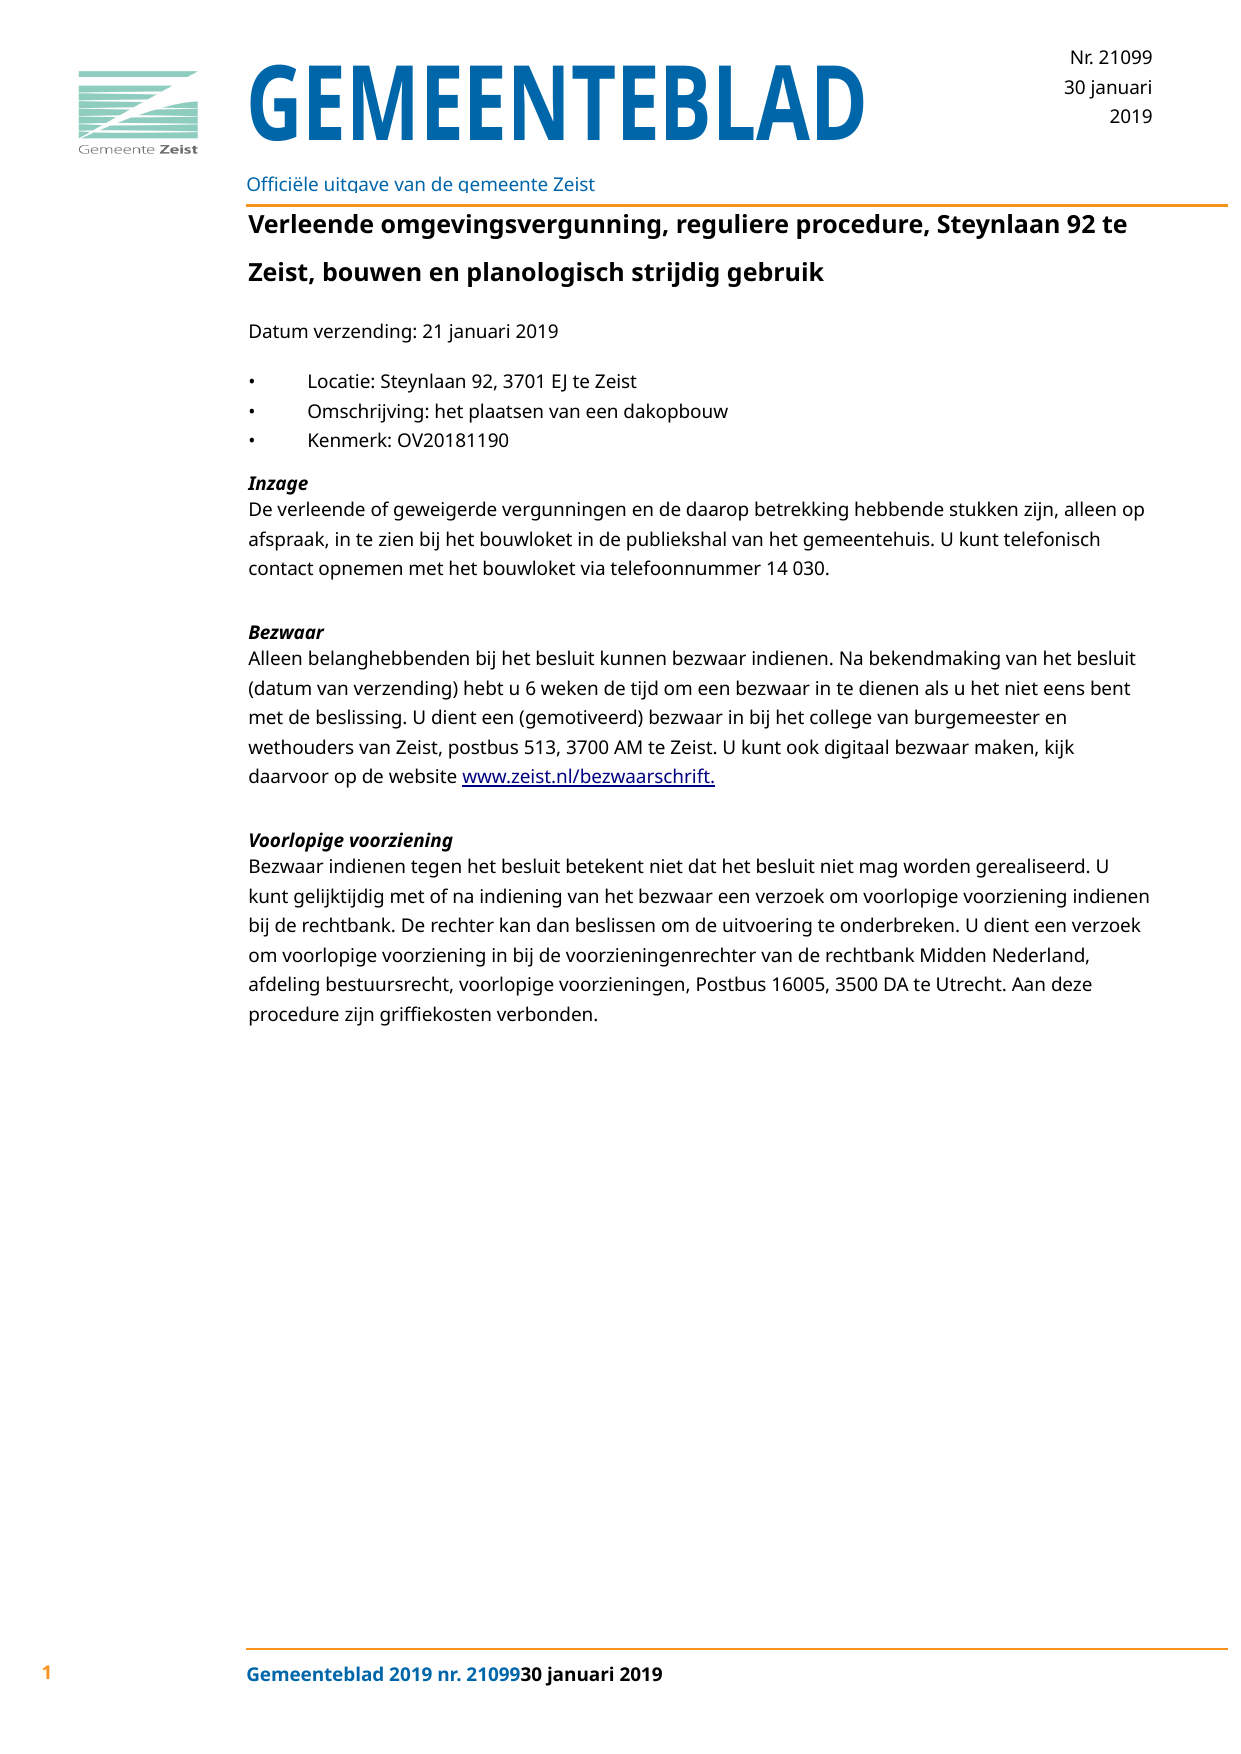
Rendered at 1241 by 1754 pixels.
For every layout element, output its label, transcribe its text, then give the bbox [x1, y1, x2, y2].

text Datum verzending: 21 januari 2019 [248, 318, 1152, 344]
text Verleende omgevingsvergunning, reguliere procedure, Steynlaan 92 te Zeist, bouwen en planologisch strijdig gebruik [248, 207, 1152, 288]
list Locatie: Steynlaan 92, 3701 EJ te Zeist [248, 368, 1152, 394]
text Voorlopige voorziening [248, 827, 1152, 853]
text De verleende of geweigerde vergunningen en de daarop betrekking hebbende stukken zijn, alleen op afspraak, in te zien bij het bouwloket in de publiekshal van het gemeentehuis. U kunt telefonisch contact opnemen met het bouwloket via telefoonnummer 14 030. [248, 496, 1152, 581]
list Omschrijving: het plaatsen van een dakopbouw [248, 398, 1152, 424]
text Inzage [248, 471, 1152, 496]
list Kenmerk: OV20181190 [248, 427, 1152, 453]
text Alleen belanghebbenden bij het besluit kunnen bezwaar indienen. Na bekendmaking van het besluit (datum van verzending) hebt u 6 weken de tijd om een bezwaar in te dienen als u het niet eens bent met de beslissing. U dient een (gemotiveerd) bezwaar in bij het college van burgemeester en wethouders van Zeist, postbus 513, 3700 AM te Zeist. U kunt ook digitaal bezwaar maken, kijk daarvoor op de website www.zeist.nl/bezwaarschrift. [248, 645, 1152, 789]
picture [41, 47, 231, 172]
text Bezwaar [248, 619, 1152, 645]
text Bezwaar indienen tegen het besluit betekent niet dat het besluit niet mag worden gerealiseerd. U kunt gelijktijdig met of na indiening van het bezwaar een verzoek om voorlopige voorziening indienen bij de rechtbank. De rechter kan dan beslissen om de uitvoering te onderbreken. U dient een verzoek om voorlopige voorziening in bij de voorzieningenrechter van de rechtbank Midden Nederland, afdeling bestuursrecht, voorlopige voorzieningen, Postbus 16005, 3500 DA te Utrecht. Aan deze procedure zijn griffiekosten verbonden. [248, 853, 1152, 1027]
